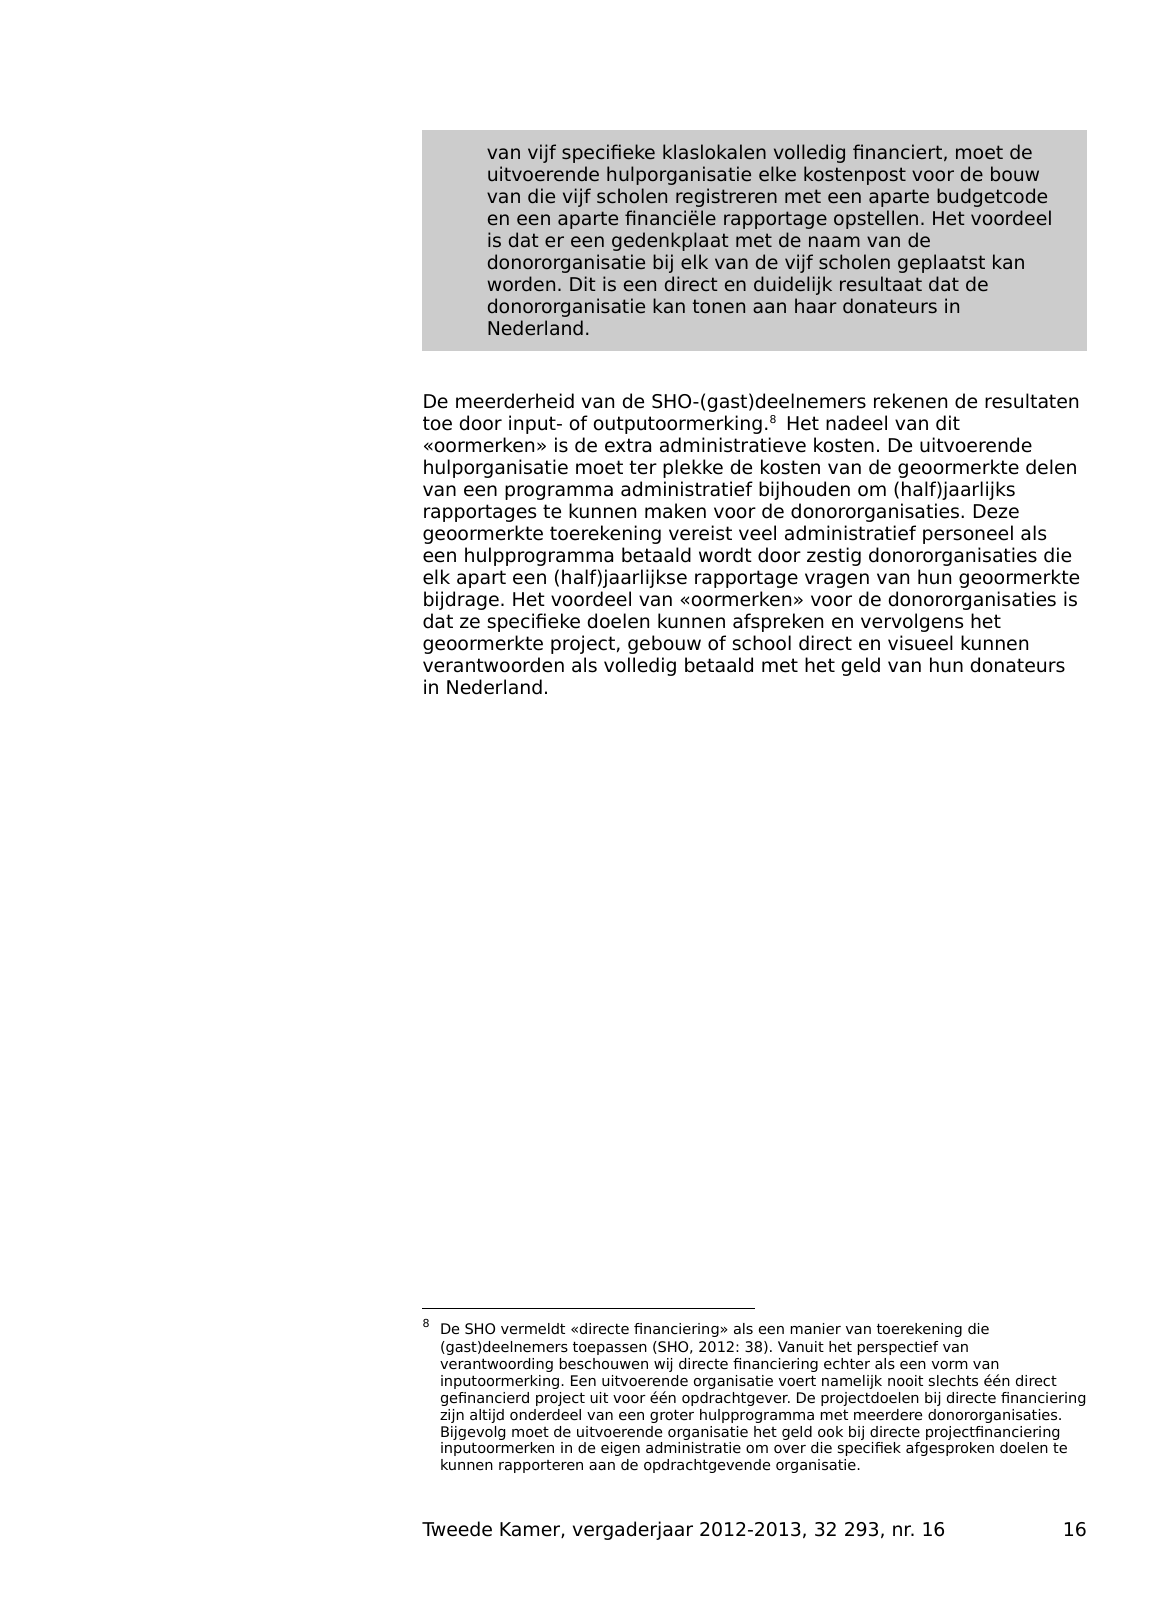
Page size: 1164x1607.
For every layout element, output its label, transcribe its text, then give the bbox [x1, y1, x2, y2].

table_header van vijf specifieke klaslokalen volledig financiert, moet de uitvoerende hulporganisatie elke kostenpost voor de bouw van die vijf scholen registreren met een aparte budgetcode en een aparte financiële rapportage opstellen. Het voordeel is dat er een gedenkplaat met de naam van de donororganisatie bij elk van de vijf scholen geplaatst kan worden. Dit is een direct en duidelijk resultaat dat de donororganisatie kan tonen aan haar donateurs in Nederland. [422, 130, 1087, 351]
text De SHO vermeldt «directe financiering» als een manier van toerekening die (gast)deelnemers toepassen (SHO, 2012: 38). Vanuit het perspectief van verantwoording beschouwen wij directe financiering echter als een vorm van inputoormerking. Een uitvoerende organisatie voert namelijk nooit slechts één direct gefinancierd project uit voor één opdrachtgever. De projectdoelen bij directe financiering zijn altijd onderdeel van een groter hulpprogramma met meerdere donororganisaties. Bijgevolg moet de uitvoerende organisatie het geld ook bij directe projectfinanciering inputoormerken in de eigen administratie om over die specifiek afgesproken doelen te kunnen rapporteren aan de opdrachtgevende organisatie. [422, 1317, 1087, 1474]
text De meerderheid van de SHO-(gast)deelnemers rekenen de resultaten toe door input- of outputoormerking. Het nadeel van dit «oormerken» is de extra administratieve kosten. De uitvoerende hulporganisatie moet ter plekke de kosten van de geoormerkte delen van een programma administratief bijhouden om (half)jaarlijks rapportages te kunnen maken voor de donororganisaties. Deze geoormerkte toerekening vereist veel administratief personeel als een hulpprogramma betaald wordt door zestig donororganisaties die elk apart een (half)jaarlijkse rapportage vragen van hun geoormerkte bijdrage. Het voordeel van «oormerken» voor de donororganisaties is dat ze specifieke doelen kunnen afspreken en vervolgens het geoormerkte project, gebouw of school direct en visueel kunnen verantwoorden als volledig betaald met het geld van hun donateurs in Nederland. [422, 391, 1087, 699]
